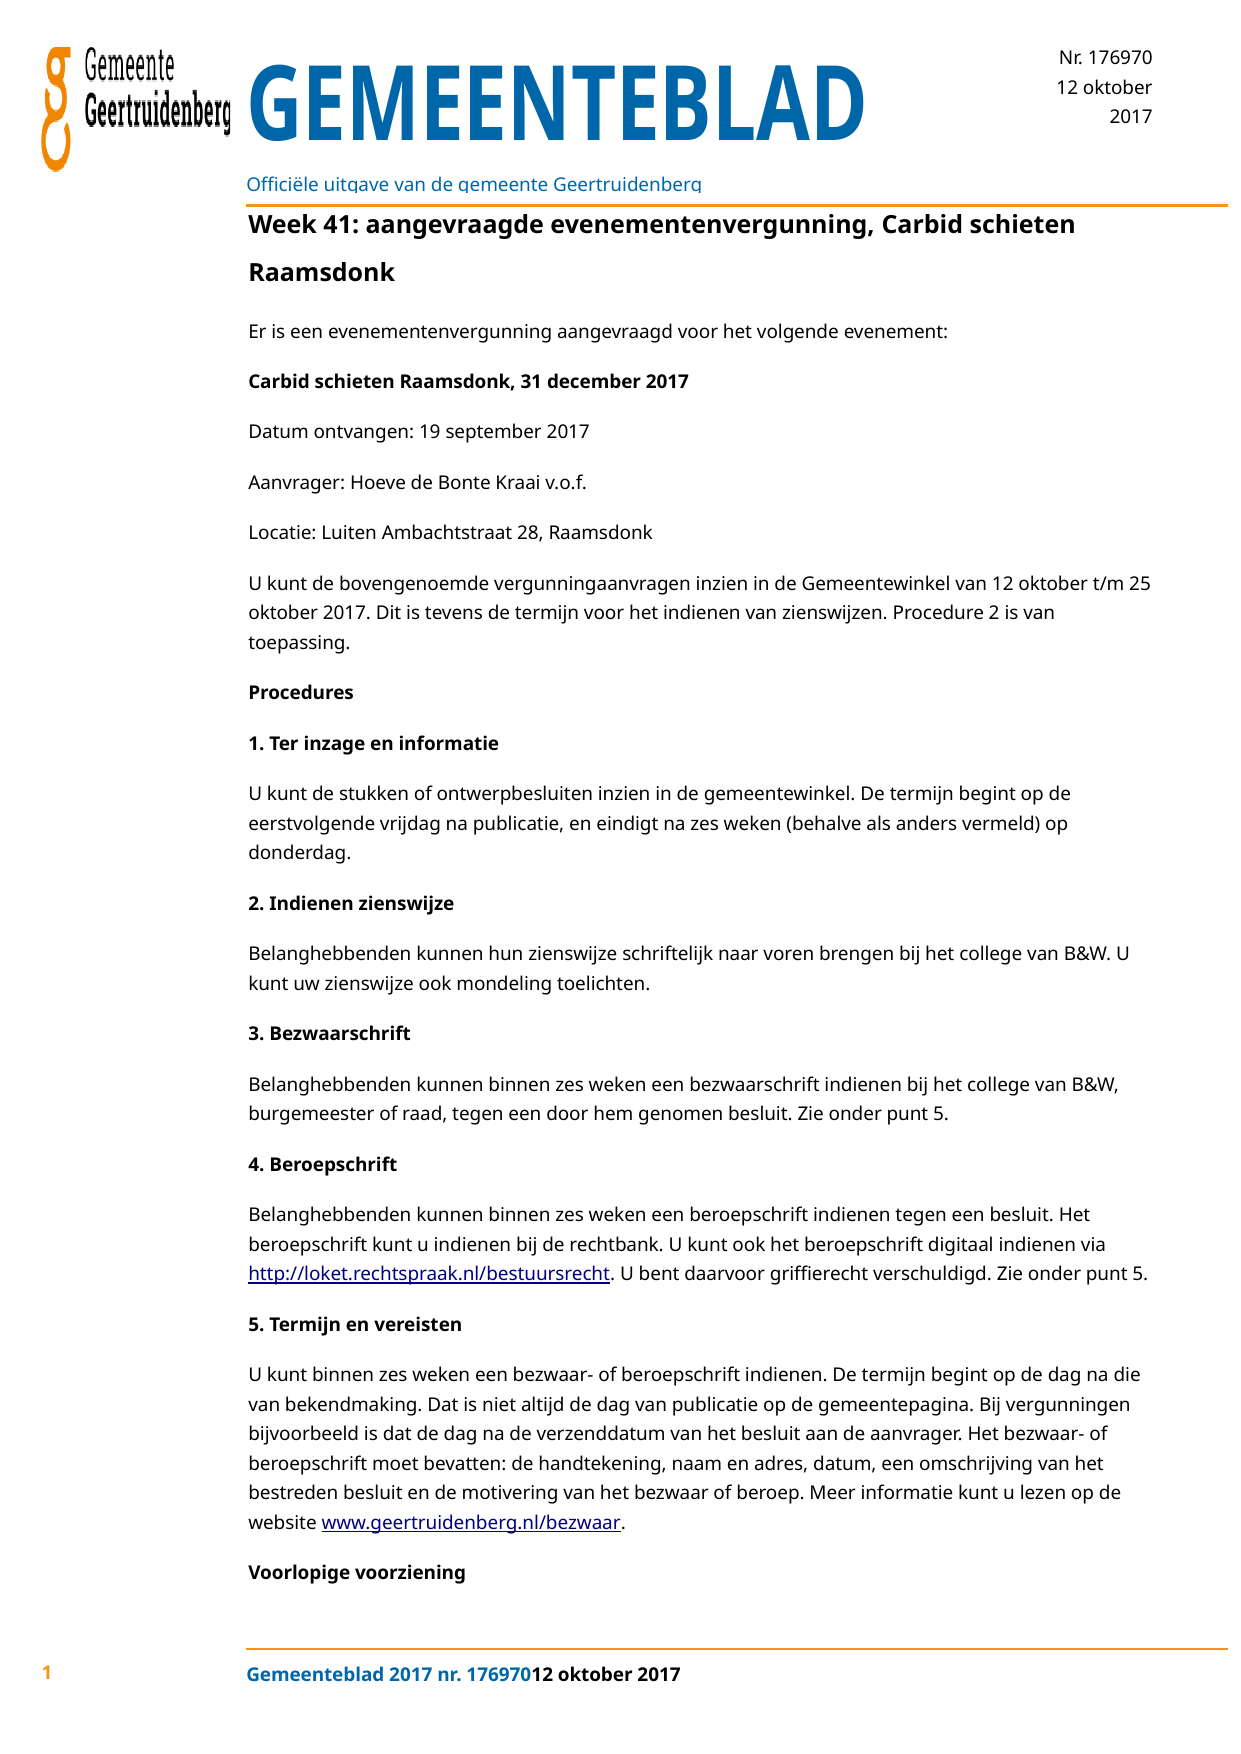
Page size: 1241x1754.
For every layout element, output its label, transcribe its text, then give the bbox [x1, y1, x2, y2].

text Er is een evenementenvergunning aangevraagd voor het volgende evenement: [248, 318, 1152, 344]
text U kunt de stukken of ontwerpbesluiten inzien in de gemeentewinkel. De termijn begint op de eerstvolgende vrijdag na publicatie, en eindigt na zes weken (behalve als anders vermeld) op donderdag. [248, 780, 1152, 865]
picture [41, 47, 231, 172]
text Week 41: aangevraagde evenementenvergunning, Carbid schieten Raamsdonk [248, 207, 1152, 288]
text Belanghebbenden kunnen binnen zes weken een bezwaarschrift indienen bij het college van B&W, burgemeester of raad, tegen een door hem genomen besluit. Zie onder punt 5. [248, 1071, 1152, 1126]
text Belanghebbenden kunnen hun zienswijze schriftelijk naar voren brengen bij het college van B&W. U kunt uw zienswijze ook mondeling toelichten. [248, 940, 1152, 996]
text Carbid schieten Raamsdonk, 31 december 2017 [248, 368, 1152, 394]
text U kunt binnen zes weken een bezwaar- of beroepschrift indienen. De termijn begint op de dag na die van bekendmaking. Dat is niet altijd de dag van publicatie op de gemeentepagina. Bij vergunningen bijvoorbeeld is dat de dag na de verzenddatum van het besluit aan de aanvrager. Het bezwaar- of beroepschrift moet bevatten: de handtekening, naam en adres, datum, een omschrijving van het bestreden besluit en de motivering van het bezwaar of beroep. Meer informatie kunt u lezen op de website www.geertruidenberg.nl/bezwaar. [248, 1361, 1152, 1535]
text Datum ontvangen: 19 september 2017 [248, 419, 1152, 444]
text 3. Bezwaarschrift [248, 1020, 1152, 1046]
text Aanvrager: Hoeve de Bonte Kraai v.o.f. [248, 469, 1152, 495]
text 4. Beroepschrift [248, 1151, 1152, 1177]
text 1. Ter inzage en informatie [248, 730, 1152, 756]
text Belanghebbenden kunnen binnen zes weken een beroepschrift indienen tegen een besluit. Het beroepschrift kunt u indienen bij de rechtbank. U kunt ook het beroepschrift digitaal indienen via http://loket.rechtspraak.nl/bestuursrecht. U bent daarvoor griffierecht verschuldigd. Zie onder punt 5. [248, 1201, 1152, 1286]
text Voorlopige voorziening [248, 1559, 1152, 1585]
text U kunt de bovengenoemde vergunningaanvragen inzien in de Gemeentewinkel van 12 oktober t/m 25 oktober 2017. Dit is tevens de termijn voor het indienen van zienswijzen. Procedure 2 is van toepassing. [248, 570, 1152, 655]
text 5. Termijn en vereisten [248, 1311, 1152, 1337]
text Procedures [248, 679, 1152, 705]
text 2. Indienen zienswijze [248, 890, 1152, 916]
text Locatie: Luiten Ambachtstraat 28, Raamsdonk [248, 519, 1152, 545]
